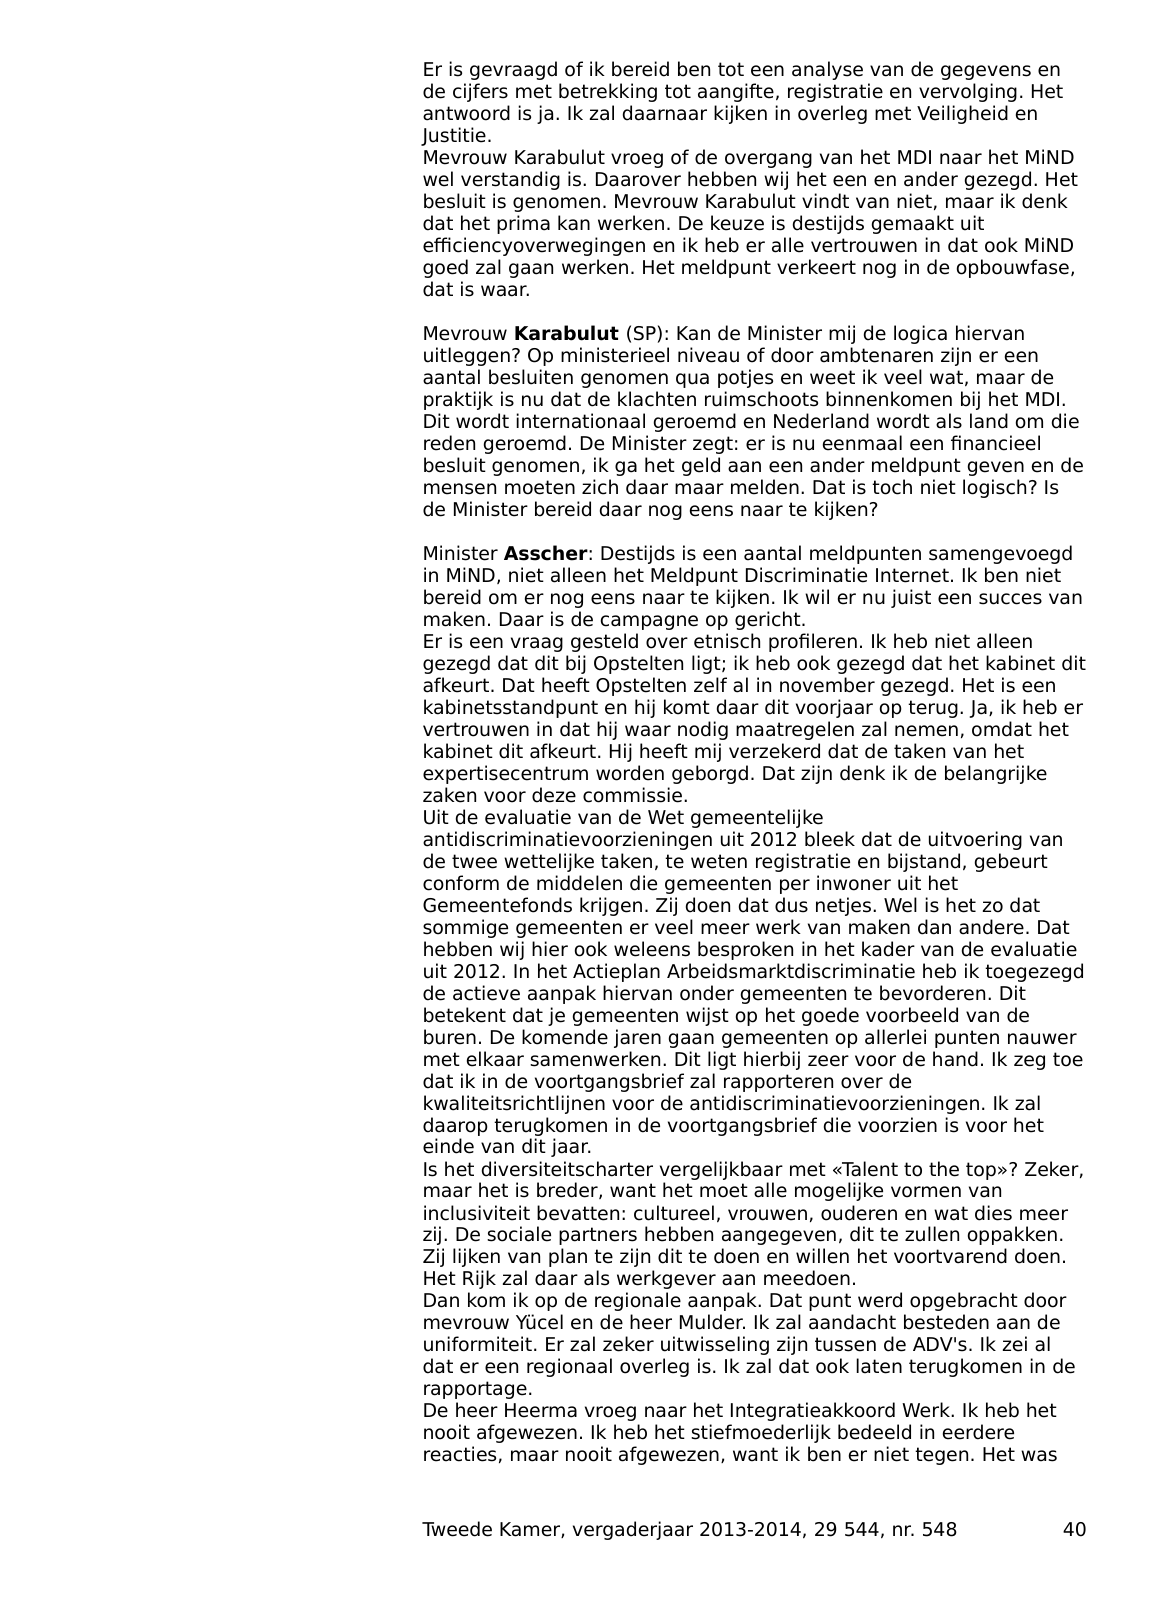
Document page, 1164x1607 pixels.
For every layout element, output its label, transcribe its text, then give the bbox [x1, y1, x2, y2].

text Dan kom ik op de regionale aanpak. Dat punt werd opgebracht door mevrouw Yücel en de heer Mulder. Ik zal aandacht besteden aan de uniformiteit. Er zal zeker uitwisseling zijn tussen de ADV's. Ik zei al dat er een regionaal overleg is. Ik zal dat ook laten terugkomen in de rapportage. [422, 1290, 1087, 1400]
text Is het diversiteitscharter vergelijkbaar met «Talent to the top»? Zeker, maar het is breder, want het moet alle mogelijke vormen van inclusiviteit bevatten: cultureel, vrouwen, ouderen en wat dies meer zij. De sociale partners hebben aangegeven, dit te zullen oppakken. Zij lijken van plan te zijn dit te doen en willen het voortvarend doen. Het Rijk zal daar als werkgever aan meedoen. [422, 1158, 1087, 1290]
text Er is een vraag gesteld over etnisch profileren. Ik heb niet alleen gezegd dat dit bij Opstelten ligt; ik heb ook gezegd dat het kabinet dit afkeurt. Dat heeft Opstelten zelf al in november gezegd. Het is een kabinetsstandpunt en hij komt daar dit voorjaar op terug. Ja, ik heb er vertrouwen in dat hij waar nodig maatregelen zal nemen, omdat het kabinet dit afkeurt. Hij heeft mij verzekerd dat de taken van het expertisecentrum worden geborgd. Dat zijn denk ik de belangrijke zaken voor deze commissie. [422, 631, 1087, 807]
text Minister Asscher: Destijds is een aantal meldpunten samengevoegd in MiND, niet alleen het Meldpunt Discriminatie Internet. Ik ben niet bereid om er nog eens naar te kijken. Ik wil er nu juist een succes van maken. Daar is de campagne op gericht. [422, 543, 1087, 631]
text Mevrouw Karabulut vroeg of de overgang van het MDI naar het MiND wel verstandig is. Daarover hebben wij het een en ander gezegd. Het besluit is genomen. Mevrouw Karabulut vindt van niet, maar ik denk dat het prima kan werken. De keuze is destijds gemaakt uit efficiencyoverwegingen en ik heb er alle vertrouwen in dat ook MiND goed zal gaan werken. Het meldpunt verkeert nog in de opbouwfase, dat is waar. [422, 147, 1087, 301]
text Mevrouw Karabulut (SP): Kan de Minister mij de logica hiervan uitleggen? Op ministerieel niveau of door ambtenaren zijn er een aantal besluiten genomen qua potjes en weet ik veel wat, maar de praktijk is nu dat de klachten ruimschoots binnenkomen bij het MDI. Dit wordt internationaal geroemd en Nederland wordt als land om die reden geroemd. De Minister zegt: er is nu eenmaal een financieel besluit genomen, ik ga het geld aan een ander meldpunt geven en de mensen moeten zich daar maar melden. Dat is toch niet logisch? Is de Minister bereid daar nog eens naar te kijken? [422, 323, 1087, 521]
text De heer Heerma vroeg naar het Integratieakkoord Werk. Ik heb het nooit afgewezen. Ik heb het stiefmoederlijk bedeeld in eerdere reacties, maar nooit afgewezen, want ik ben er niet tegen. Het was [422, 1400, 1087, 1466]
text Uit de evaluatie van de Wet gemeentelijke antidiscriminatievoorzieningen uit 2012 bleek dat de uitvoering van de twee wettelijke taken, te weten registratie en bijstand, gebeurt conform de middelen die gemeenten per inwoner uit het Gemeentefonds krijgen. Zij doen dat dus netjes. Wel is het zo dat sommige gemeenten er veel meer werk van maken dan andere. Dat hebben wij hier ook weleens besproken in het kader van de evaluatie uit 2012. In het Actieplan Arbeidsmarktdiscriminatie heb ik toegezegd de actieve aanpak hiervan onder gemeenten te bevorderen. Dit betekent dat je gemeenten wijst op het goede voorbeeld van de buren. De komende jaren gaan gemeenten op allerlei punten nauwer met elkaar samenwerken. Dit ligt hierbij zeer voor de hand. Ik zeg toe dat ik in de voortgangsbrief zal rapporteren over de kwaliteitsrichtlijnen voor de antidiscriminatievoorzieningen. Ik zal daarop terugkomen in de voortgangsbrief die voorzien is voor het einde van dit jaar. [422, 807, 1087, 1158]
text Er is gevraagd of ik bereid ben tot een analyse van de gegevens en de cijfers met betrekking tot aangifte, registratie en vervolging. Het antwoord is ja. Ik zal daarnaar kijken in overleg met Veiligheid en Justitie. [422, 59, 1087, 147]
